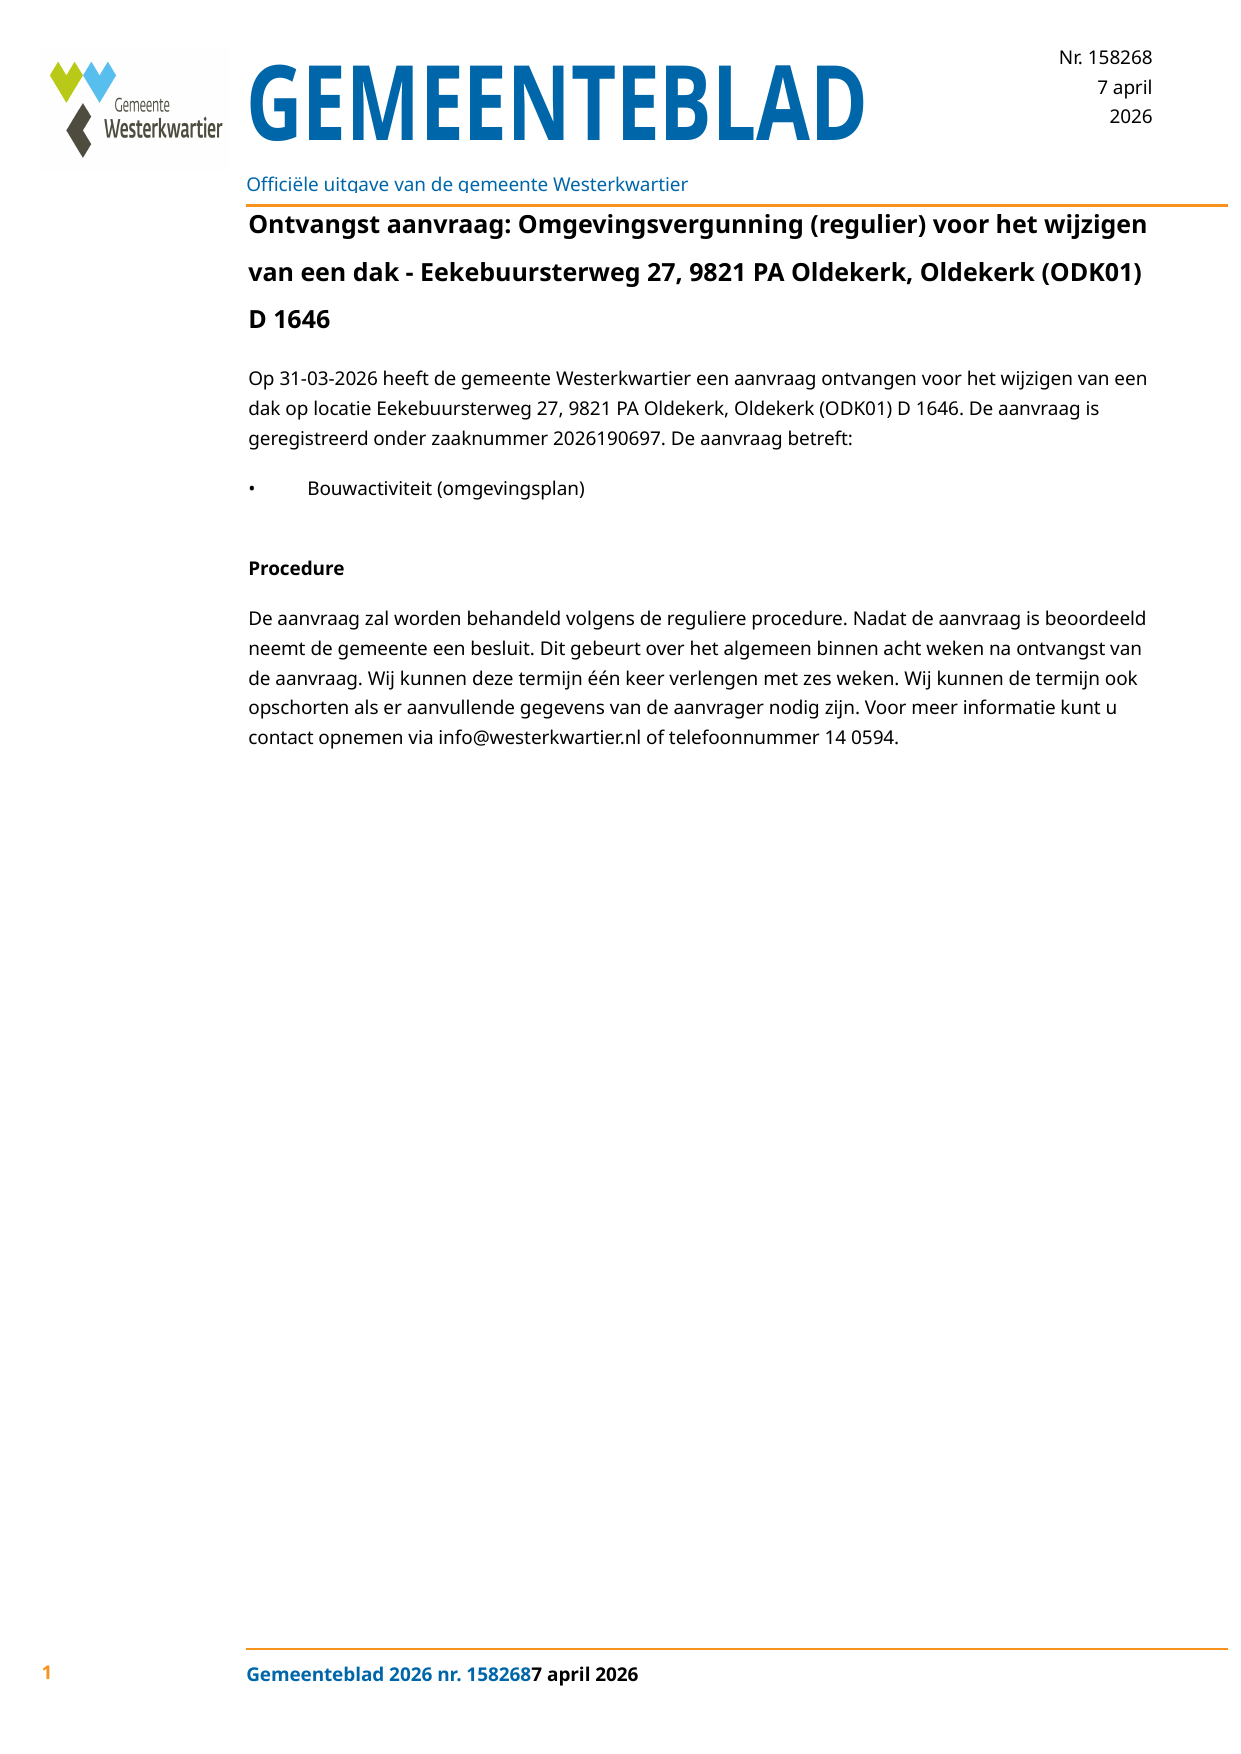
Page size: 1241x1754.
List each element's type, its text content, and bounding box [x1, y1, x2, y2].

text Ontvangst aanvraag: Omgevingsvergunning (regulier) voor het wijzigen van een dak - Eekebuursterweg 27, 9821 PA Oldekerk, Oldekerk (ODK01) D 1646 [248, 207, 1152, 336]
text De aanvraag zal worden behandeld volgens de reguliere procedure. Nadat de aanvraag is beoordeeld neemt de gemeente een besluit. Dit gebeurt over het algemeen binnen acht weken na ontvangst van de aanvraag. Wij kunnen deze termijn één keer verlengen met zes weken. Wij kunnen de termijn ook opschorten als er aanvullende gegevens van de aanvrager nodig zijn. Voor meer informatie kunt u contact opnemen via info@westerkwartier.nl of telefoonnummer 14 0594. [248, 606, 1152, 749]
text Procedure [248, 555, 1152, 581]
text Op 31-03-2026 heeft de gemeente Westerkwartier een aanvraag ontvangen voor het wijzigen van een dak op locatie Eekebuursterweg 27, 9821 PA Oldekerk, Oldekerk (ODK01) D 1646. De aanvraag is geregistreerd onder zaaknummer 2026190697. De aanvraag betreft: [248, 366, 1152, 450]
list Bouwactiviteit (omgevingsplan) [248, 475, 1152, 501]
picture [41, 47, 231, 172]
